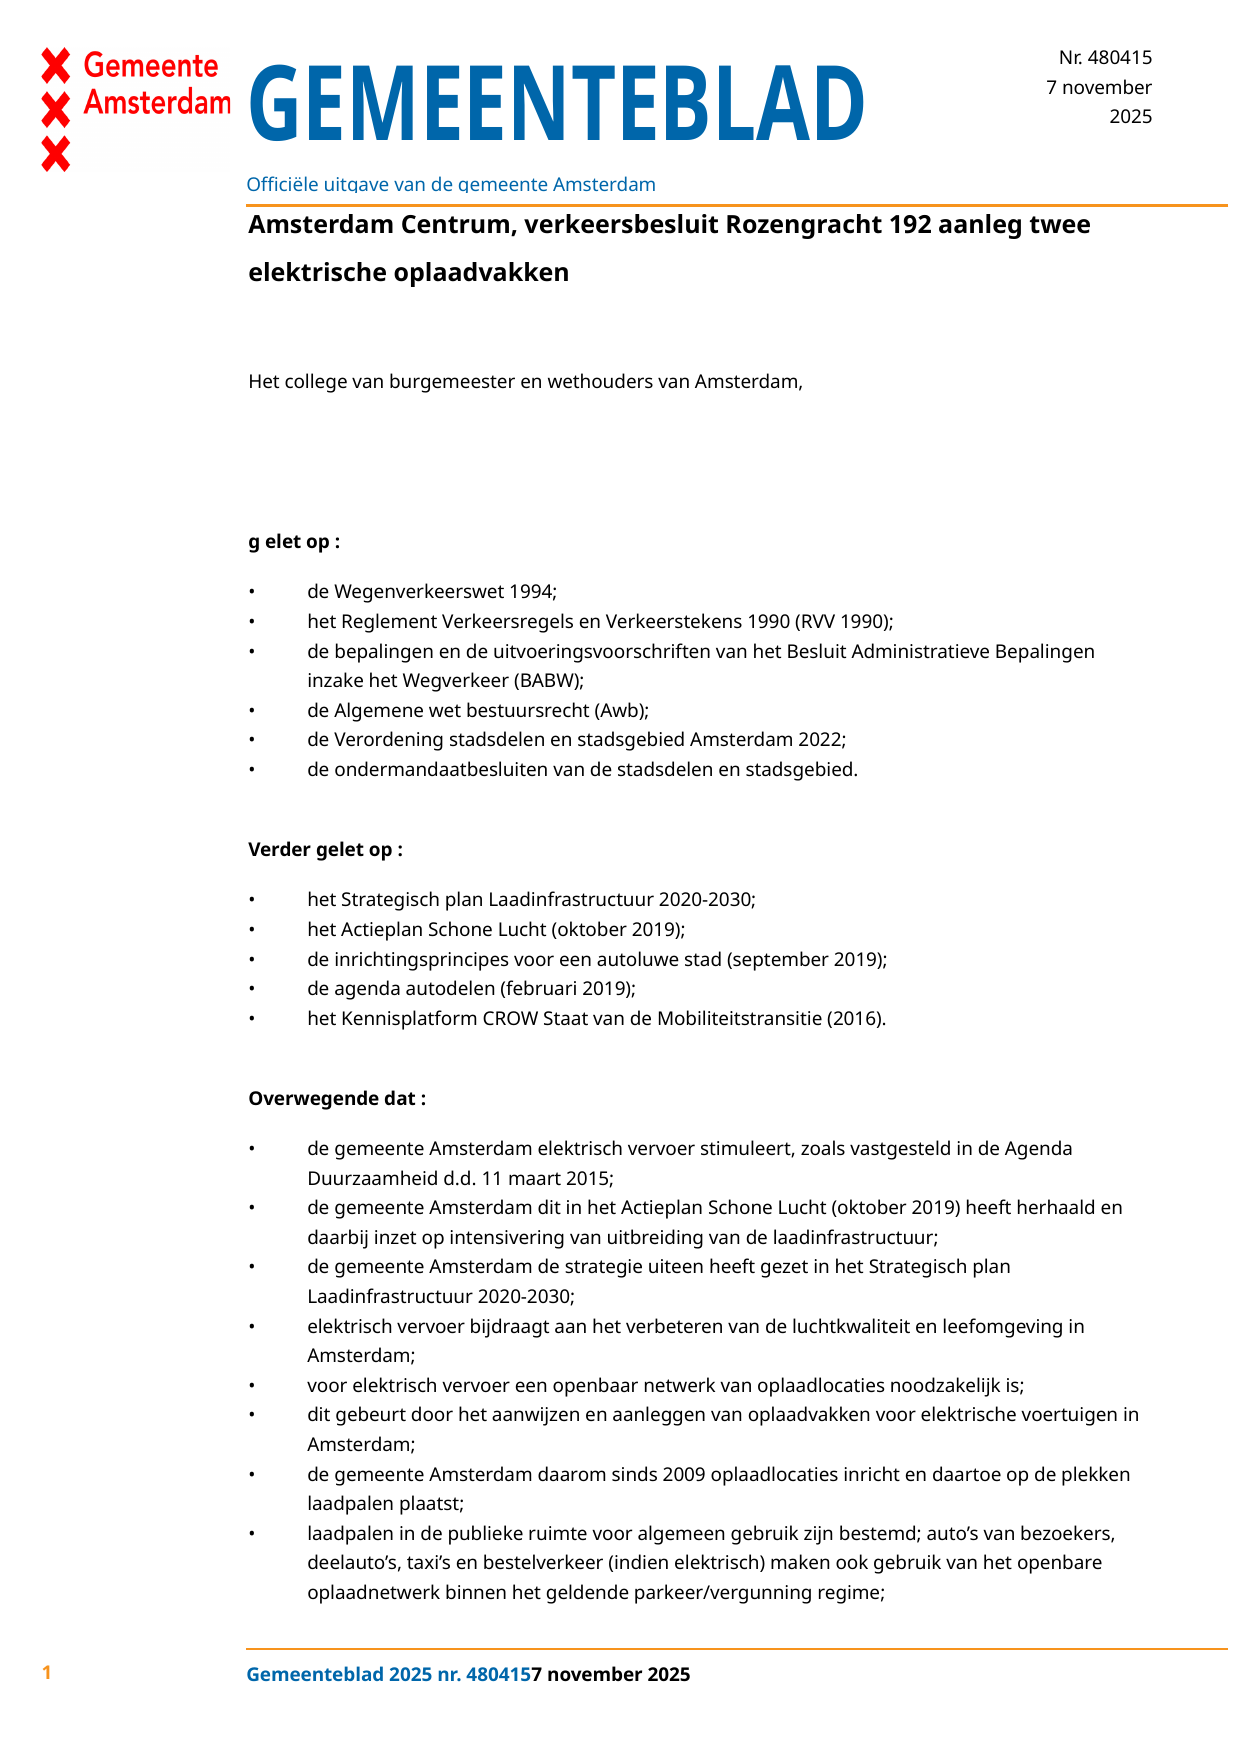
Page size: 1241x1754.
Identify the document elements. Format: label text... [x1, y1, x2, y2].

text Het college van burgemeester en wethouders van Amsterdam, [248, 368, 1152, 394]
list de gemeente Amsterdam daarom sinds 2009 oplaadlocaties inricht en daartoe op de plekken laadpalen plaatst; [248, 1461, 1152, 1516]
list het Actieplan Schone Lucht (oktober 2019); [248, 916, 1152, 942]
list het Reglement Verkeersregels en Verkeerstekens 1990 (RVV 1990); [248, 608, 1152, 634]
list de agenda autodelen (februari 2019); [248, 975, 1152, 1001]
list de gemeente Amsterdam de strategie uiteen heeft gezet in het Strategisch plan Laadinfrastructuur 2020-2030; [248, 1254, 1152, 1309]
list elektrisch vervoer bijdraagt aan het verbeteren van de luchtkwaliteit en leefomgeving in Amsterdam; [248, 1313, 1152, 1368]
list de Verordening stadsdelen en stadsgebied Amsterdam 2022; [248, 727, 1152, 752]
list de Wegenverkeerswet 1994; [248, 579, 1152, 604]
list dit gebeurt door het aanwijzen en aanleggen van oplaadvakken voor elektrische voertuigen in Amsterdam; [248, 1402, 1152, 1457]
list laadpalen in de publieke ruimte voor algemeen gebruik zijn bestemd; auto’s van bezoekers, deelauto’s, taxi’s en bestelverkeer (indien elektrisch) maken ook gebruik van het openbare oplaadnetwerk binnen het geldende parkeer/vergunning regime; [248, 1520, 1152, 1605]
list de ondermandaatbesluiten van de stadsdelen en stadsgebied. [248, 756, 1152, 782]
list de gemeente Amsterdam elektrisch vervoer stimuleert, zoals vastgesteld in de Agenda Duurzaamheid d.d. 11 maart 2015; [248, 1135, 1152, 1191]
text Amsterdam Centrum, verkeersbesluit Rozengracht 192 aanleg twee elektrische oplaadvakken [248, 207, 1152, 288]
text Verder gelet op : [248, 836, 1152, 862]
text Overwegende dat : [248, 1085, 1152, 1111]
list de inrichtingsprincipes voor een autoluwe stad (september 2019); [248, 946, 1152, 971]
list voor elektrisch vervoer een openbaar netwerk van oplaadlocaties noodzakelijk is; [248, 1372, 1152, 1398]
list de bepalingen en de uitvoeringsvoorschriften van het Besluit Administratieve Bepalingen inzake het Wegverkeer (BABW); [248, 638, 1152, 693]
list de Algemene wet bestuursrecht (Awb); [248, 697, 1152, 723]
picture [41, 47, 231, 172]
list het Strategisch plan Laadinfrastructuur 2020-2030; [248, 887, 1152, 912]
text g elet op : [248, 528, 1152, 554]
list de gemeente Amsterdam dit in het Actieplan Schone Lucht (oktober 2019) heeft herhaald en daarbij inzet op intensivering van uitbreiding van de laadinfrastructuur; [248, 1194, 1152, 1250]
list het Kennisplatform CROW Staat van de Mobiliteitstransitie (2016). [248, 1005, 1152, 1031]
